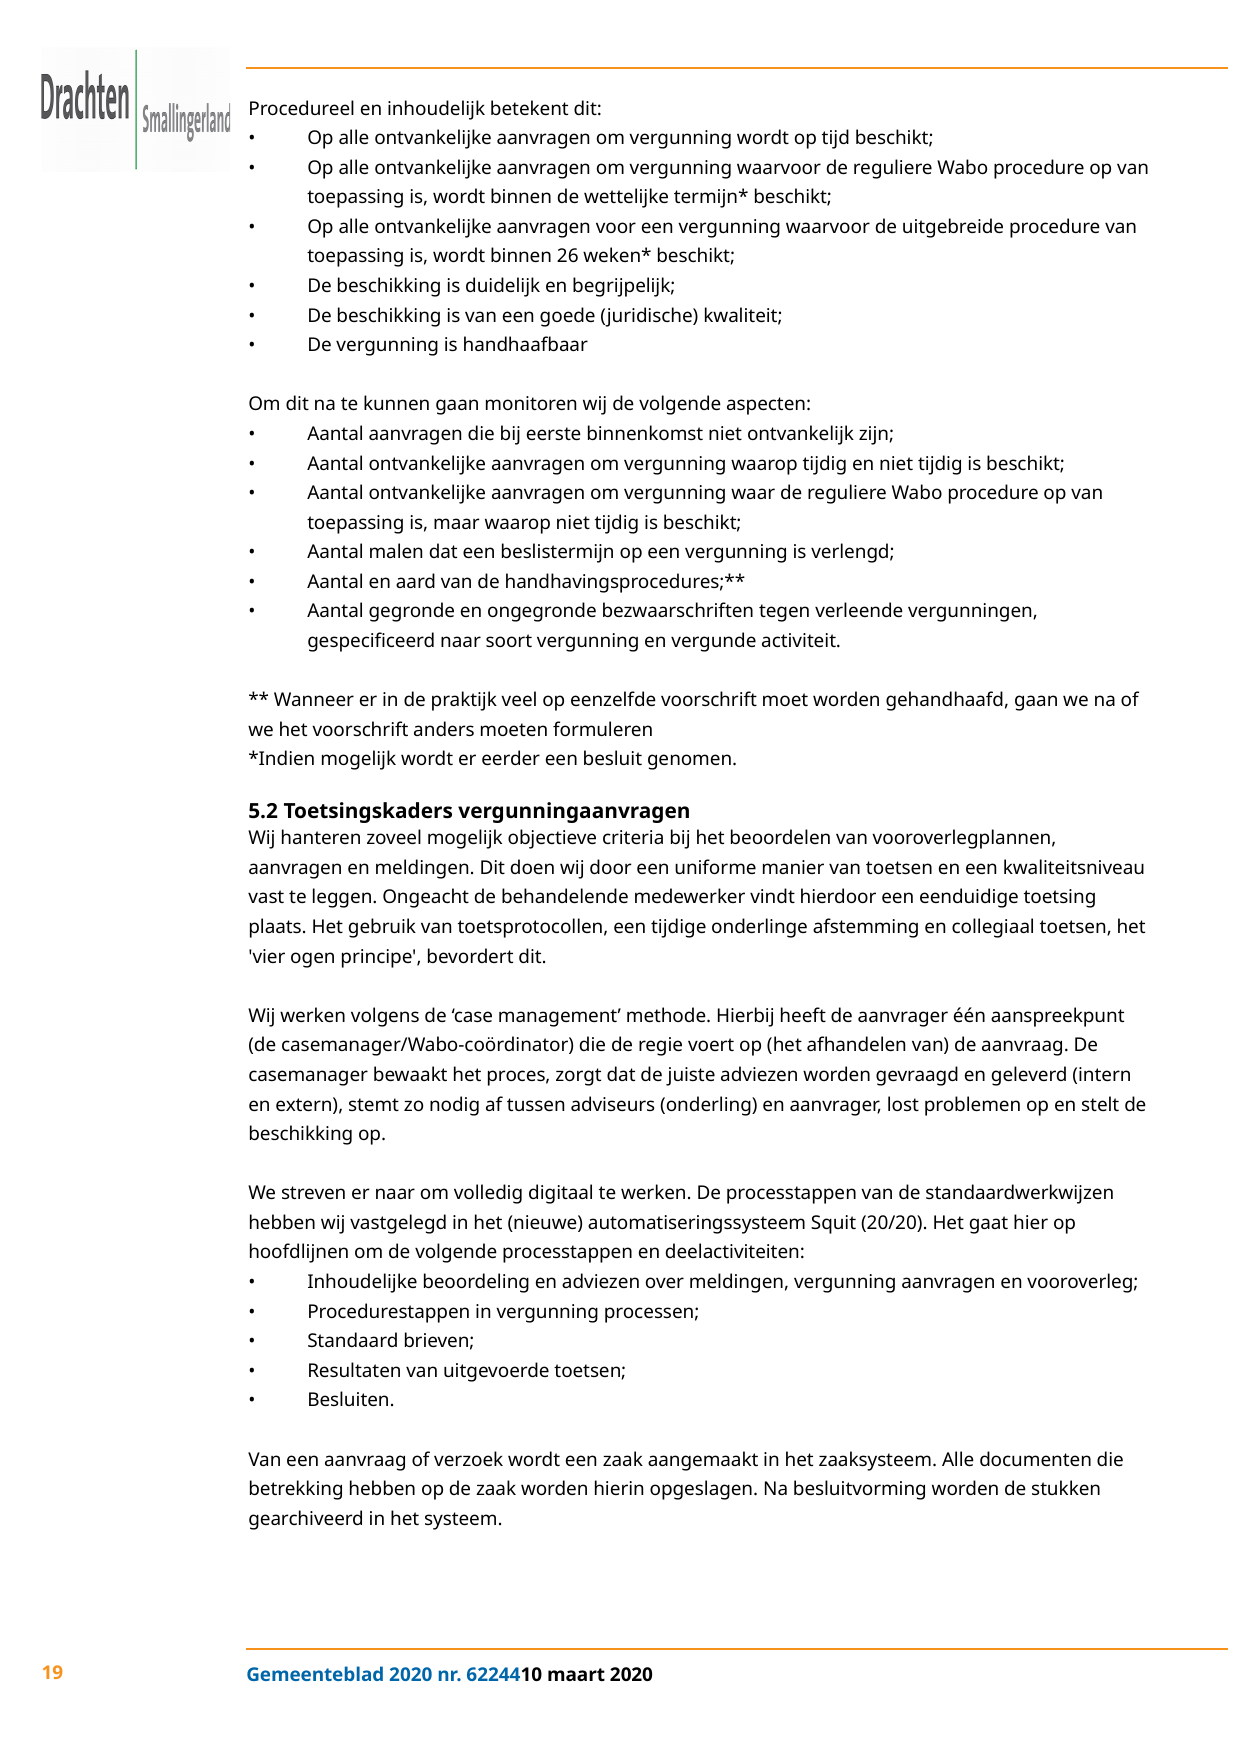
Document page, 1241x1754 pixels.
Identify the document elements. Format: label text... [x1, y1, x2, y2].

list Standaard brieven; [248, 1327, 1152, 1353]
list Op alle ontvankelijke aanvragen om vergunning wordt op tijd beschikt; [248, 124, 1152, 150]
list De beschikking is duidelijk en begrijpelijk; [248, 272, 1152, 298]
list De vergunning is handhaafbaar [248, 331, 1152, 357]
text Procedureel en inhoudelijk betekent dit: [248, 95, 1152, 121]
text 5.2 Toetsingskaders vergunningaanvragen [248, 796, 1152, 824]
list Op alle ontvankelijke aanvragen voor een vergunning waarvoor de uitgebreide procedure van toepassing is, wordt binnen 26 weken* beschikt; [248, 213, 1152, 268]
list Op alle ontvankelijke aanvragen om vergunning waarvoor de reguliere Wabo procedure op van toepassing is, wordt binnen de wettelijke termijn* beschikt; [248, 154, 1152, 209]
list Aantal malen dat een beslistermijn op een vergunning is verlengd; [248, 538, 1152, 564]
text Van een aanvraag of verzoek wordt een zaak aangemaakt in het zaaksysteem. Alle documenten die betrekking hebben op de zaak worden hierin opgeslagen. Na besluitvorming worden de stukken gearchiveerd in het systeem. [248, 1446, 1152, 1531]
list Resultaten van uitgevoerde toetsen; [248, 1357, 1152, 1383]
list Aantal en aard van de handhavingsprocedures;** [248, 568, 1152, 594]
list Procedurestappen in vergunning processen; [248, 1298, 1152, 1323]
list Aantal gegronde en ongegronde bezwaarschriften tegen verleende vergunningen, gespecificeerd naar soort vergunning en vergunde activiteit. [248, 598, 1152, 653]
list Besluiten. [248, 1387, 1152, 1412]
list Inhoudelijke beoordeling en adviezen over meldingen, vergunning aanvragen en vooroverleg; [248, 1268, 1152, 1294]
text Wij hanteren zoveel mogelijk objectieve criteria bij het beoordelen van vooroverlegplannen, aanvragen en meldingen. Dit doen wij door een uniforme manier van toetsen en een kwaliteitsniveau vast te leggen. Ongeacht de behandelende medewerker vindt hierdoor een eenduidige toetsing plaats. Het gebruik van toetsprotocollen, een tijdige onderlinge afstemming en collegiaal toetsen, het 'vier ogen principe', bevordert dit. [248, 824, 1152, 968]
text Om dit na te kunnen gaan monitoren wij de volgende aspecten: [248, 391, 1152, 416]
list Aantal ontvankelijke aanvragen om vergunning waar de reguliere Wabo procedure op van toepassing is, maar waarop niet tijdig is beschikt; [248, 479, 1152, 535]
text We streven er naar om volledig digitaal te werken. De processtappen van de standaardwerkwijzen hebben wij vastgelegd in het (nieuwe) automatiseringssysteem Squit (20/20). Het gaat hier op hoofdlijnen om de volgende processtappen en deelactiviteiten: [248, 1179, 1152, 1264]
text *Indien mogelijk wordt er eerder een besluit genomen. [248, 746, 1152, 771]
list Aantal ontvankelijke aanvragen om vergunning waarop tijdig en niet tijdig is beschikt; [248, 450, 1152, 476]
list Aantal aanvragen die bij eerste binnenkomst niet ontvankelijk zijn; [248, 420, 1152, 446]
text Wij werken volgens de ‘case management’ methode. Hierbij heeft de aanvrager één aanspreekpunt (de casemanager/Wabo-coördinator) die de regie voert op (het afhandelen van) de aanvraag. De casemanager bewaakt het proces, zorgt dat de juiste adviezen worden gevraagd en geleverd (intern en extern), stemt zo nodig af tussen adviseurs (onderling) en aanvrager, lost problemen op en stelt de beschikking op. [248, 1002, 1152, 1146]
list De beschikking is van een goede (juridische) kwaliteit; [248, 302, 1152, 328]
picture [41, 47, 231, 172]
text ** Wanneer er in de praktijk veel op eenzelfde voorschrift moet worden gehandhaafd, gaan we na of we het voorschrift anders moeten formuleren [248, 686, 1152, 742]
